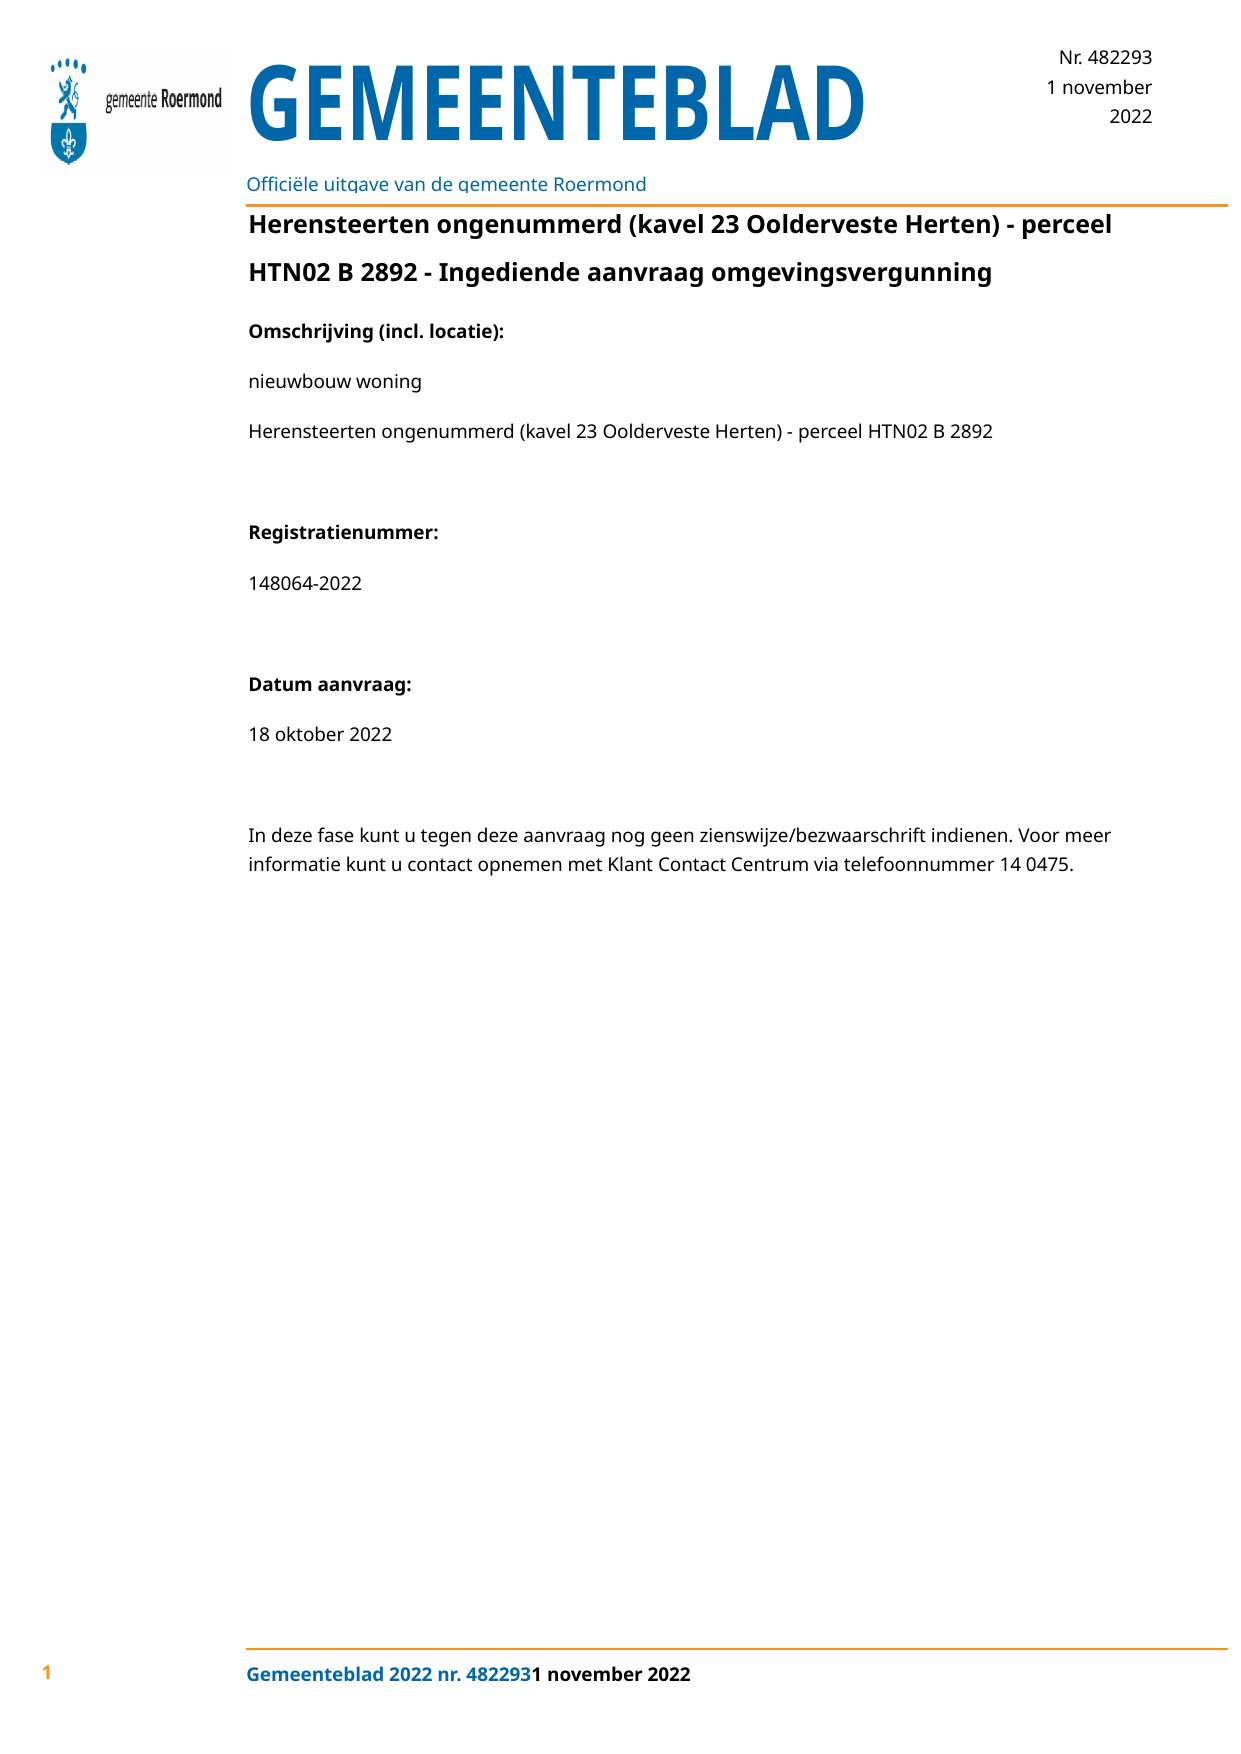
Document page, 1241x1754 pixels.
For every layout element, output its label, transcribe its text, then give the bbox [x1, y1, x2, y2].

text Datum aanvraag: [248, 671, 1152, 697]
text Herensteerten ongenummerd (kavel 23 Oolderveste Herten) - perceel HTN02 B 2892 - Ingediende aanvraag omgevingsvergunning [248, 207, 1152, 288]
text 18 oktober 2022 [248, 721, 1152, 747]
text Herensteerten ongenummerd (kavel 23 Oolderveste Herten) - perceel HTN02 B 2892 [248, 419, 1152, 444]
text Registratienummer: [248, 519, 1152, 545]
text Omschrijving (incl. locatie): [248, 318, 1152, 344]
text In deze fase kunt u tegen deze aanvraag nog geen zienswijze/bezwaarschrift indienen. Voor meer informatie kunt u contact opnemen met Klant Contact Centrum via telefoonnummer 14 0475. [248, 822, 1152, 877]
text 148064-2022 [248, 570, 1152, 596]
text nieuwbouw woning [248, 368, 1152, 394]
picture [41, 47, 231, 172]
